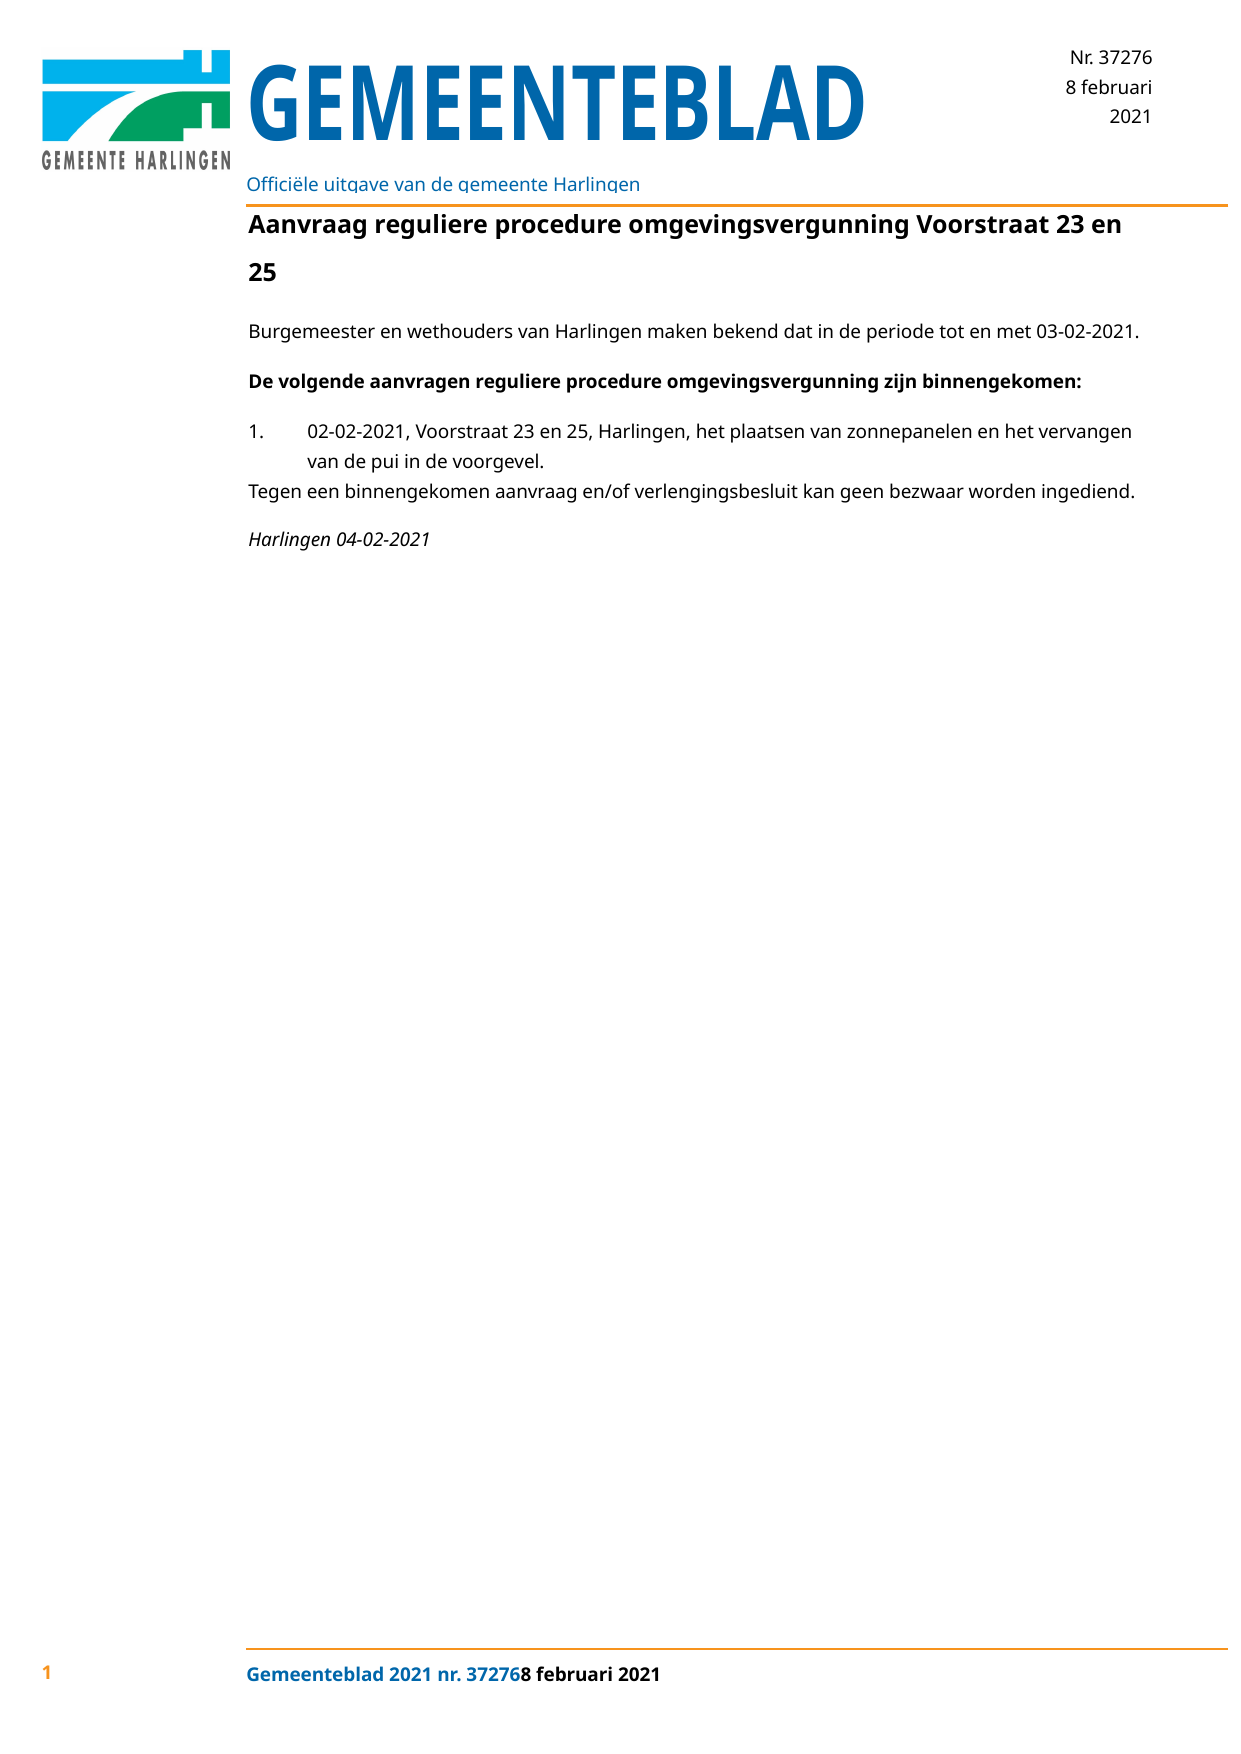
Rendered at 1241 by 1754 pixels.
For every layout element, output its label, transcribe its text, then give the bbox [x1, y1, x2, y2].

text Harlingen 04-02-2021 [248, 526, 1152, 551]
picture [41, 47, 231, 172]
text Burgemeester en wethouders van Harlingen maken bekend dat in de periode tot en met 03-02-2021. [248, 318, 1152, 344]
list 02-02-2021, Voorstraat 23 en 25, Harlingen, het plaatsen van zonnepanelen en het vervangen van de pui in de voorgevel. [248, 419, 1152, 474]
text Aanvraag reguliere procedure omgevingsvergunning Voorstraat 23 en 25 [248, 207, 1152, 288]
text De volgende aanvragen reguliere procedure omgevingsvergunning zijn binnengekomen: [248, 368, 1152, 394]
text Tegen een binnengekomen aanvraag en/of verlengingsbesluit kan geen bezwaar worden ingediend. [248, 478, 1152, 504]
